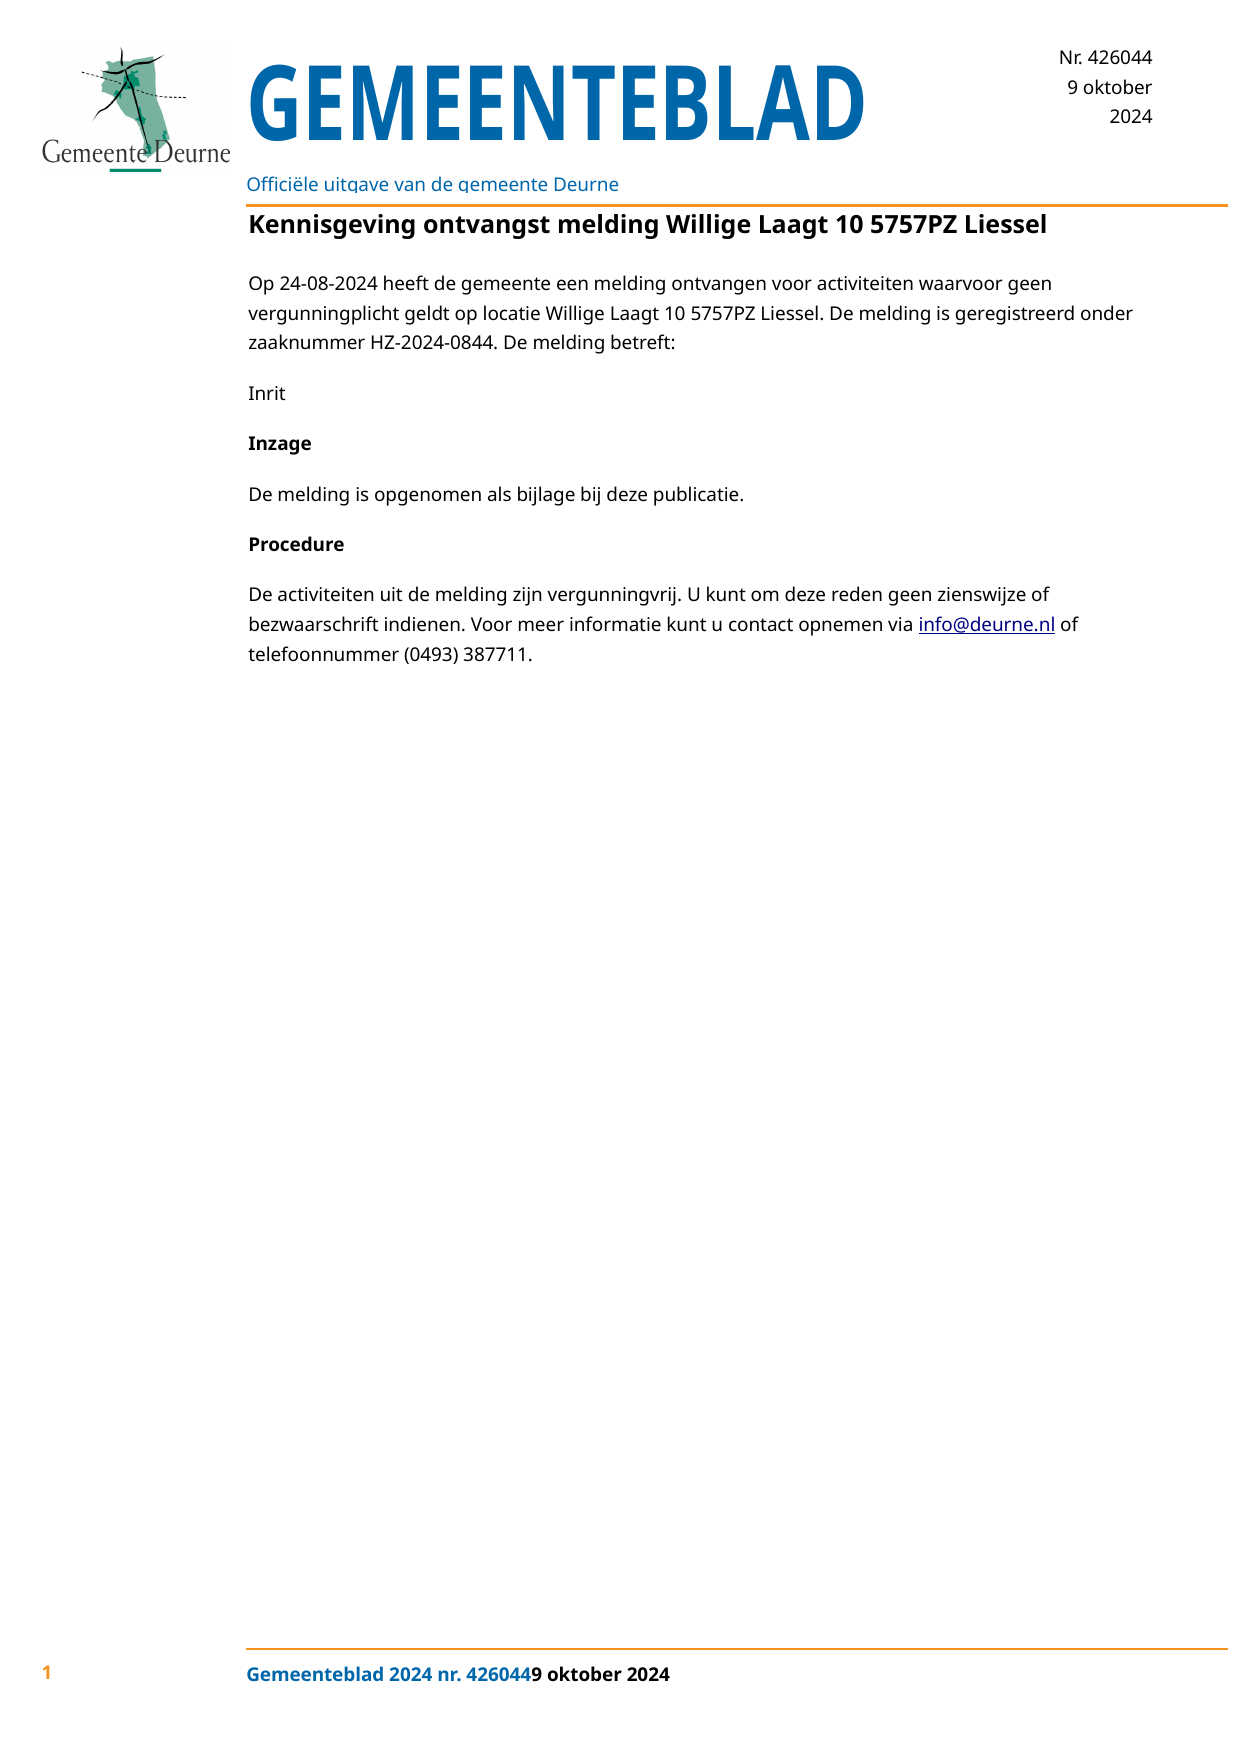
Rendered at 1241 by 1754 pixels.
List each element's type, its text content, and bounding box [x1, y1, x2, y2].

text De activiteiten uit de melding zijn vergunningvrij. U kunt om deze reden geen zienswijze of bezwaarschrift indienen. Voor meer informatie kunt u contact opnemen via info@deurne.nl of telefoonnummer (0493) 387711. [248, 582, 1152, 666]
text De melding is opgenomen als bijlage bij deze publicatie. [248, 481, 1152, 506]
text Inrit [248, 380, 1152, 406]
text Procedure [248, 531, 1152, 557]
text Kennisgeving ontvangst melding Willige Laagt 10 5757PZ Liessel [248, 207, 1152, 241]
text Inzage [248, 430, 1152, 456]
picture [41, 47, 231, 172]
text Op 24-08-2024 heeft de gemeente een melding ontvangen voor activiteiten waarvoor geen vergunningplicht geldt op locatie Willige Laagt 10 5757PZ Liessel. De melding is geregistreerd onder zaaknummer HZ-2024-0844. De melding betreft: [248, 270, 1152, 355]
